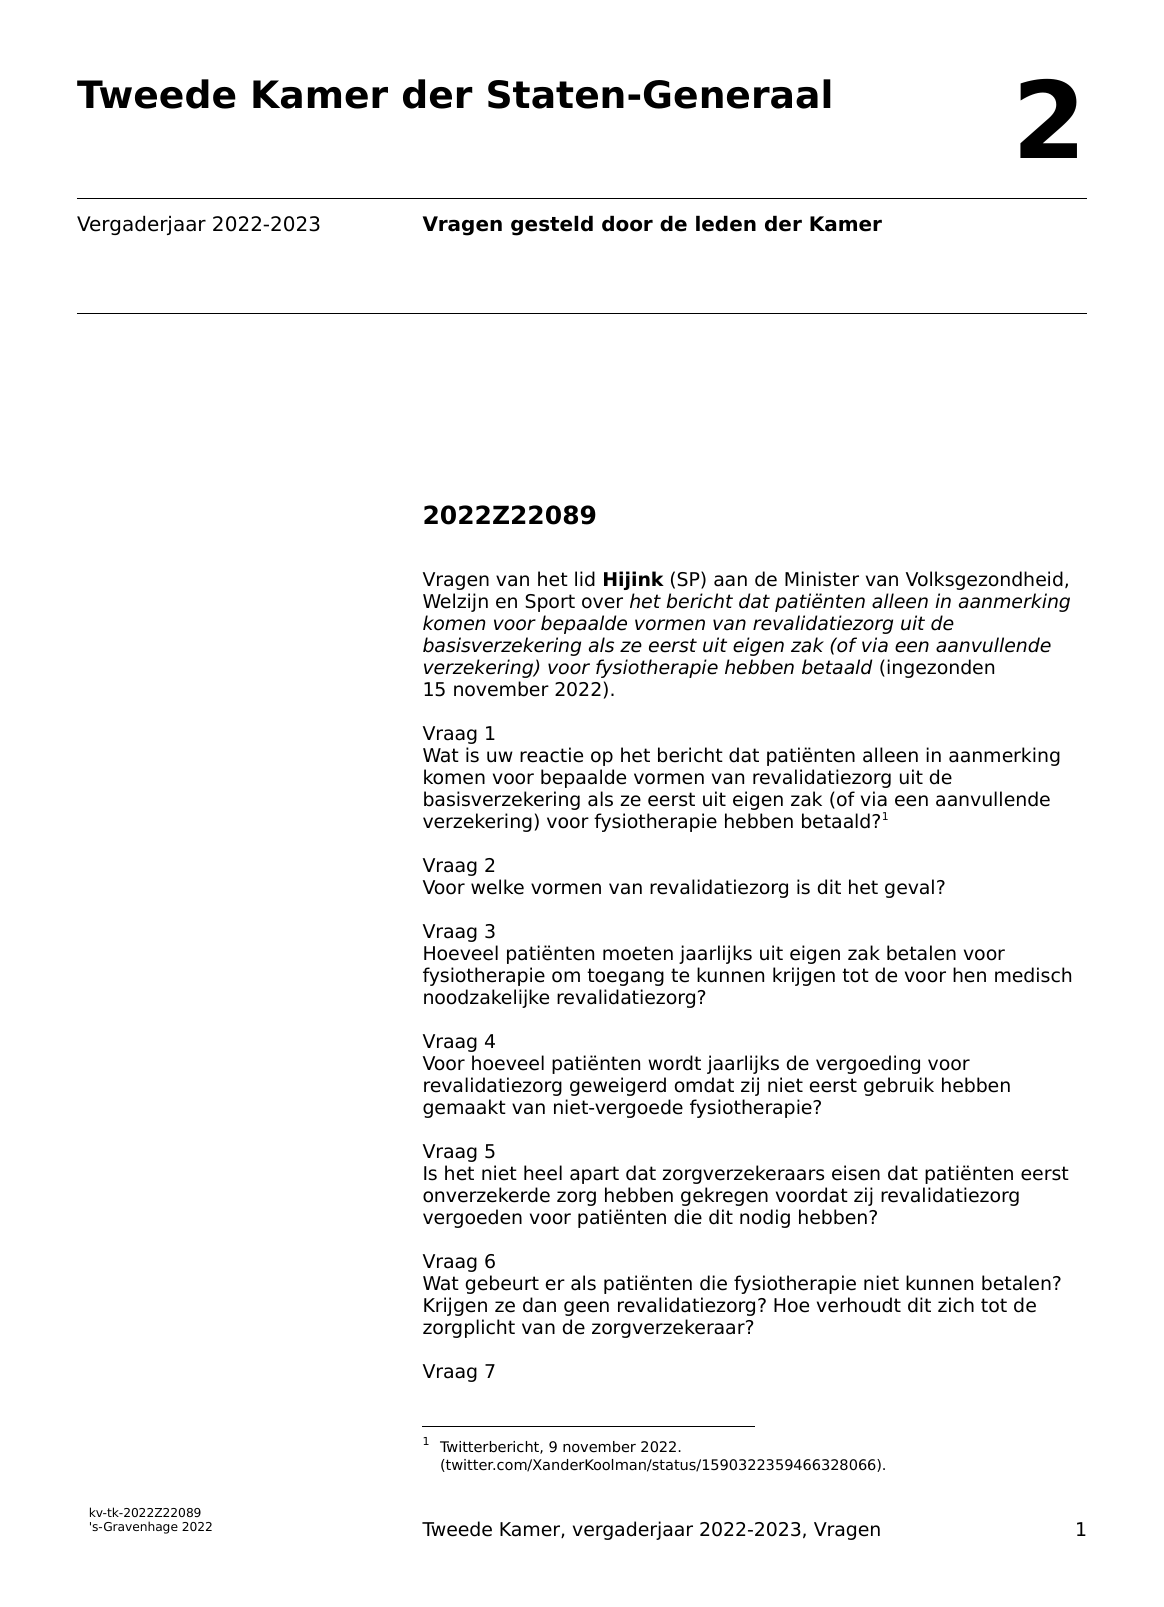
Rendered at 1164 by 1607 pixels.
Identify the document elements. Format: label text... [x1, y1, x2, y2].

table_cell Vragen gesteld door de leden der Kamer [422, 199, 1087, 313]
text Wat gebeurt er als patiënten die fysiotherapie niet kunnen betalen? Krijgen ze dan geen revalidatiezorg? Hoe verhoudt dit zich tot de zorgplicht van de zorgverzekeraar? [422, 1273, 1087, 1339]
text Hoeveel patiënten moeten jaarlijks uit eigen zak betalen voor fysiotherapie om toegang te kunnen krijgen tot de voor hen medisch noodzakelijke revalidatiezorg? [422, 943, 1087, 1009]
text Vraag 3 [422, 921, 1087, 943]
text Vraag 4 [422, 1031, 1087, 1053]
text Vraag 6 [422, 1251, 1087, 1273]
text Voor hoeveel patiënten wordt jaarlijks de vergoeding voor revalidatiezorg geweigerd omdat zij niet eerst gebruik hebben gemaakt van niet-vergoede fysiotherapie? [422, 1053, 1087, 1119]
table_header 2 [886, 59, 1087, 198]
text Twitterbericht, 9 november 2022. (twitter.com/XanderKoolman/status/1590322359466328066). [422, 1435, 1087, 1474]
text Vraag 7 [422, 1361, 1087, 1383]
text 's-Gravenhage 2022 [88, 1520, 323, 1534]
text Vraag 1 [422, 723, 1087, 745]
text Wat is uw reactie op het bericht dat patiënten alleen in aanmerking komen voor bepaalde vormen van revalidatiezorg uit de basisverzekering als ze eerst uit eigen zak (of via een aanvullende verzekering) voor fysiotherapie hebben betaald? [422, 745, 1087, 833]
text Vragen van het lid Hijink (SP) aan de Minister van Volksgezondheid, Welzijn en Sport over het bericht dat patiënten alleen in aanmerking komen voor bepaalde vormen van revalidatiezorg uit de basisverzekering als ze eerst uit eigen zak (of via een aanvullende verzekering) voor fysiotherapie hebben betaald (ingezonden 15 november 2022). [422, 569, 1087, 701]
table_header Tweede Kamer der Staten-Generaal [77, 59, 886, 198]
text Vraag 2 [422, 855, 1087, 877]
table_cell Vergaderjaar 2022-2023 [77, 199, 422, 313]
text kv-tk-2022Z22089 [88, 1506, 323, 1520]
text Vraag 5 [422, 1141, 1087, 1163]
text Is het niet heel apart dat zorgverzekeraars eisen dat patiënten eerst onverzekerde zorg hebben gekregen voordat zij revalidatiezorg vergoeden voor patiënten die dit nodig hebben? [422, 1163, 1087, 1229]
text Voor welke vormen van revalidatiezorg is dit het geval? [422, 877, 1087, 899]
text 2022Z22089 [422, 501, 1087, 531]
